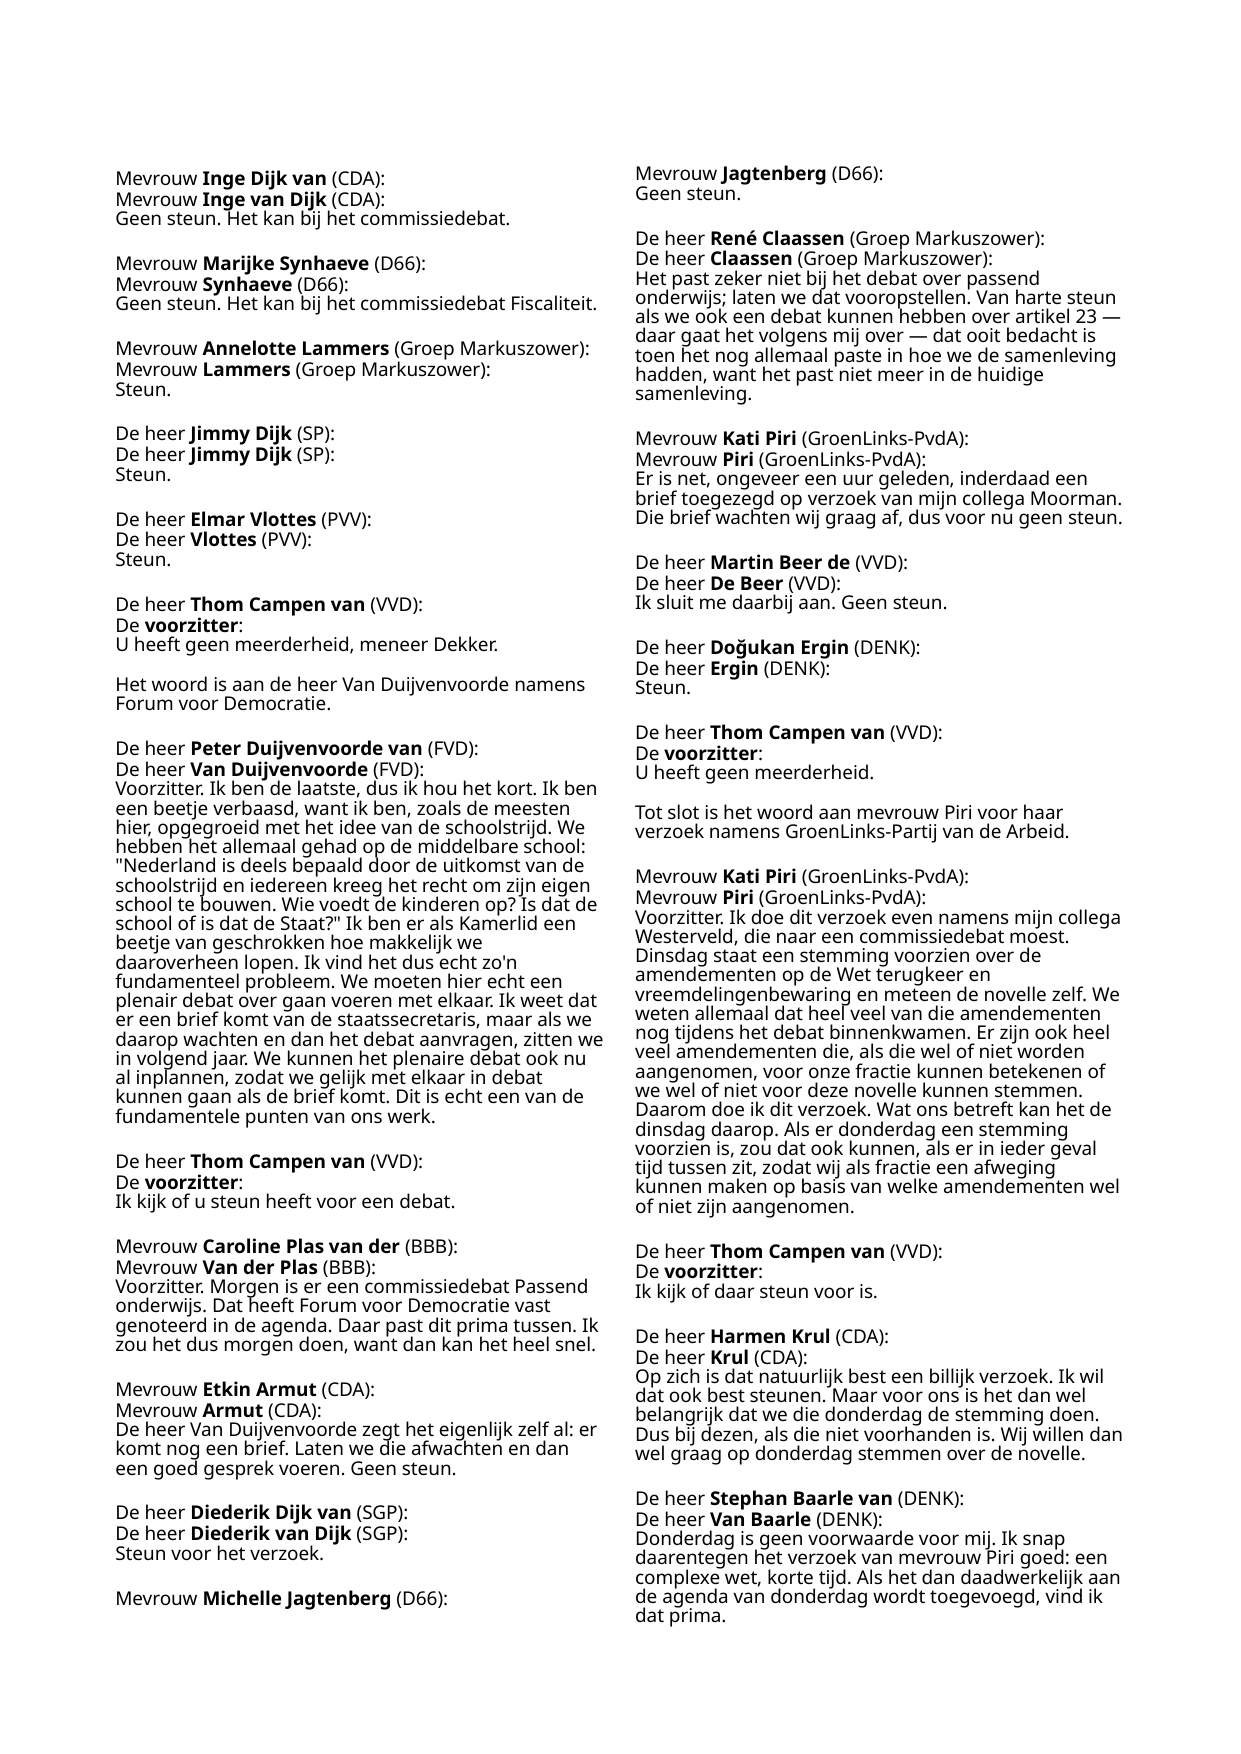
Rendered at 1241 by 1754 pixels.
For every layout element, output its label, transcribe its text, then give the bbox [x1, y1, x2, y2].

text De heer Doğukan Ergin (DENK): [635, 634, 1125, 660]
text Mevrouw Marijke Synhaeve (D66): [115, 250, 605, 276]
text Er is net, ongeveer een uur geleden, inderdaad een brief toegezegd op verzoek van mijn collega Moorman. Die brief wachten wij graag af, dus voor nu geen steun. [635, 470, 1125, 528]
text Ik kijk of u steun heeft voor een debat. [115, 1193, 605, 1212]
text Mevrouw Piri (GroenLinks-PvdA): [635, 451, 1125, 470]
text Mevrouw Jagtenberg (D66): [635, 165, 1125, 184]
text De heer Thom Campen van (VVD): [635, 1238, 1125, 1263]
text Steun. [635, 679, 1125, 698]
text Tot slot is het woord aan mevrouw Piri voor haar verzoek namens GroenLinks-Partij van de Arbeid. [635, 804, 1125, 843]
text Donderdag is geen voorwaarde voor mij. Ik snap daarentegen het verzoek van mevrouw Piri goed: een complexe wet, korte tijd. Als het dan daadwerkelijk aan de agenda van donderdag wordt toegevoegd, vind ik dat prima. [635, 1530, 1125, 1626]
text Geen steun. Het kan bij het commissiedebat. [115, 210, 605, 229]
text De heer Peter Duijvenvoorde van (FVD): [115, 735, 605, 761]
text Mevrouw Kati Piri (GroenLinks-PvdA): [635, 864, 1125, 889]
text Mevrouw Michelle Jagtenberg (D66): [115, 1585, 605, 1610]
text De voorzitter: [635, 745, 1125, 764]
text Mevrouw Inge van Dijk (CDA): [115, 191, 605, 210]
text De heer Claassen (Groep Markuszower): [635, 250, 1125, 270]
text Op zich is dat natuurlijk best een billijk verzoek. Ik wil dat ook best steunen. Maar voor ons is het dan wel belangrijk dat we die donderdag de stemming doen. Dus bij dezen, als die niet voorhanden is. Wij willen dan wel graag op donderdag stemmen over de novelle. [635, 1368, 1125, 1464]
text Steun voor het verzoek. [115, 1544, 605, 1564]
text De heer Harmen Krul (CDA): [635, 1323, 1125, 1349]
text Mevrouw Van der Plas (BBB): [115, 1259, 605, 1278]
text De heer Thom Campen van (VVD): [115, 1148, 605, 1174]
text De heer Thom Campen van (VVD): [115, 591, 605, 617]
text De heer Diederik Dijk van (SGP): [115, 1499, 605, 1525]
text De heer Elmar Vlottes (PVV): [115, 506, 605, 531]
text Het woord is aan de heer Van Duijvenvoorde namens Forum voor Democratie. [115, 676, 605, 714]
text De heer Ergin (DENK): [635, 660, 1125, 679]
text De heer René Claassen (Groep Markuszower): [635, 225, 1125, 250]
text De voorzitter: [635, 1263, 1125, 1283]
text Mevrouw Synhaeve (D66): [115, 276, 605, 295]
text U heeft geen meerderheid, meneer Dekker. [115, 636, 605, 655]
text De heer Vlottes (PVV): [115, 531, 605, 551]
text Ik sluit me daarbij aan. Geen steun. [635, 594, 1125, 613]
text De heer Krul (CDA): [635, 1349, 1125, 1368]
text Mevrouw Armut (CDA): [115, 1402, 605, 1421]
text U heeft geen meerderheid. [635, 764, 1125, 783]
text Mevrouw Caroline Plas van der (BBB): [115, 1233, 605, 1259]
text Mevrouw Lammers (Groep Markuszower): [115, 361, 605, 381]
text Het past zeker niet bij het debat over passend onderwijs; laten we dat vooropstellen. Van harte steun als we ook een debat kunnen hebben over artikel 23 — daar gaat het volgens mij over — dat ooit bedacht is toen het nog allemaal paste in hoe we de samenleving hadden, want het past niet meer in de huidige samenleving. [635, 270, 1125, 404]
text De heer Van Baarle (DENK): [635, 1511, 1125, 1530]
text Geen steun. Het kan bij het commissiedebat Fiscaliteit. [115, 295, 605, 315]
text Voorzitter. Morgen is er een commissiedebat Passend onderwijs. Dat heeft Forum voor Democratie vast genoteerd in de agenda. Daar past dit prima tussen. Ik zou het dus morgen doen, want dan kan het heel snel. [115, 1278, 605, 1355]
text De heer Thom Campen van (VVD): [635, 719, 1125, 745]
text Voorzitter. Ik doe dit verzoek even namens mijn collega Westerveld, die naar een commissiedebat moest. Dinsdag staat een stemming voorzien over de amendementen op de Wet terugkeer en vreemdelingenbewaring en meteen de novelle zelf. We weten allemaal dat heel veel van die amendementen nog tijdens het debat binnenkwamen. Er zijn ook heel veel amendementen die, als die wel of niet worden aangenomen, voor onze fractie kunnen betekenen of we wel of niet voor deze novelle kunnen stemmen. Daarom doe ik dit verzoek. Wat ons betreft kan het de dinsdag daarop. Als er donderdag een stemming voorzien is, zou dat ook kunnen, als er in ieder geval tijd tussen zit, zodat wij als fractie een afweging kunnen maken op basis van welke amendementen wel of niet zijn aangenomen. [635, 909, 1125, 1217]
text Steun. [115, 381, 605, 400]
text De heer Jimmy Dijk (SP): [115, 446, 605, 466]
text Steun. [115, 551, 605, 570]
text Ik kijk of daar steun voor is. [635, 1283, 1125, 1302]
text Mevrouw Piri (GroenLinks-PvdA): [635, 889, 1125, 909]
text De heer Jimmy Dijk (SP): [115, 421, 605, 446]
text De heer Diederik van Dijk (SGP): [115, 1525, 605, 1544]
text Steun. [115, 466, 605, 485]
text De heer De Beer (VVD): [635, 575, 1125, 594]
text Mevrouw Inge Dijk van (CDA): [115, 165, 605, 191]
text De heer Stephan Baarle van (DENK): [635, 1485, 1125, 1511]
text Mevrouw Etkin Armut (CDA): [115, 1376, 605, 1402]
text Geen steun. [635, 184, 1125, 204]
text De voorzitter: [115, 1174, 605, 1193]
text De heer Martin Beer de (VVD): [635, 549, 1125, 575]
text Voorzitter. Ik ben de laatste, dus ik hou het kort. Ik ben een beetje verbaasd, want ik ben, zoals de meesten hier, opgegroeid met het idee van de schoolstrijd. We hebben het allemaal gehad op de middelbare school: "Nederland is deels bepaald door de uitkomst van de schoolstrijd en iedereen kreeg het recht om zijn eigen school te bouwen. Wie voedt de kinderen op? Is dat de school of is dat de Staat?" Ik ben er als Kamerlid een beetje van geschrokken hoe makkelijk we daaroverheen lopen. Ik vind het dus echt zo'n fundamenteel probleem. We moeten hier echt een plenair debat over gaan voeren met elkaar. Ik weet dat er een brief komt van de staatssecretaris, maar als we daarop wachten en dan het debat aanvragen, zitten we in volgend jaar. We kunnen het plenaire debat ook nu al inplannen, zodat we gelijk met elkaar in debat kunnen gaan als de brief komt. Dit is echt een van de fundamentele punten van ons werk. [115, 780, 605, 1127]
text De heer Van Duijvenvoorde zegt het eigenlijk zelf al: er komt nog een brief. Laten we die afwachten en dan een goed gesprek voeren. Geen steun. [115, 1421, 605, 1479]
text Mevrouw Annelotte Lammers (Groep Markuszower): [115, 336, 605, 361]
text De voorzitter: [115, 617, 605, 636]
text De heer Van Duijvenvoorde (FVD): [115, 761, 605, 780]
text Mevrouw Kati Piri (GroenLinks-PvdA): [635, 425, 1125, 451]
